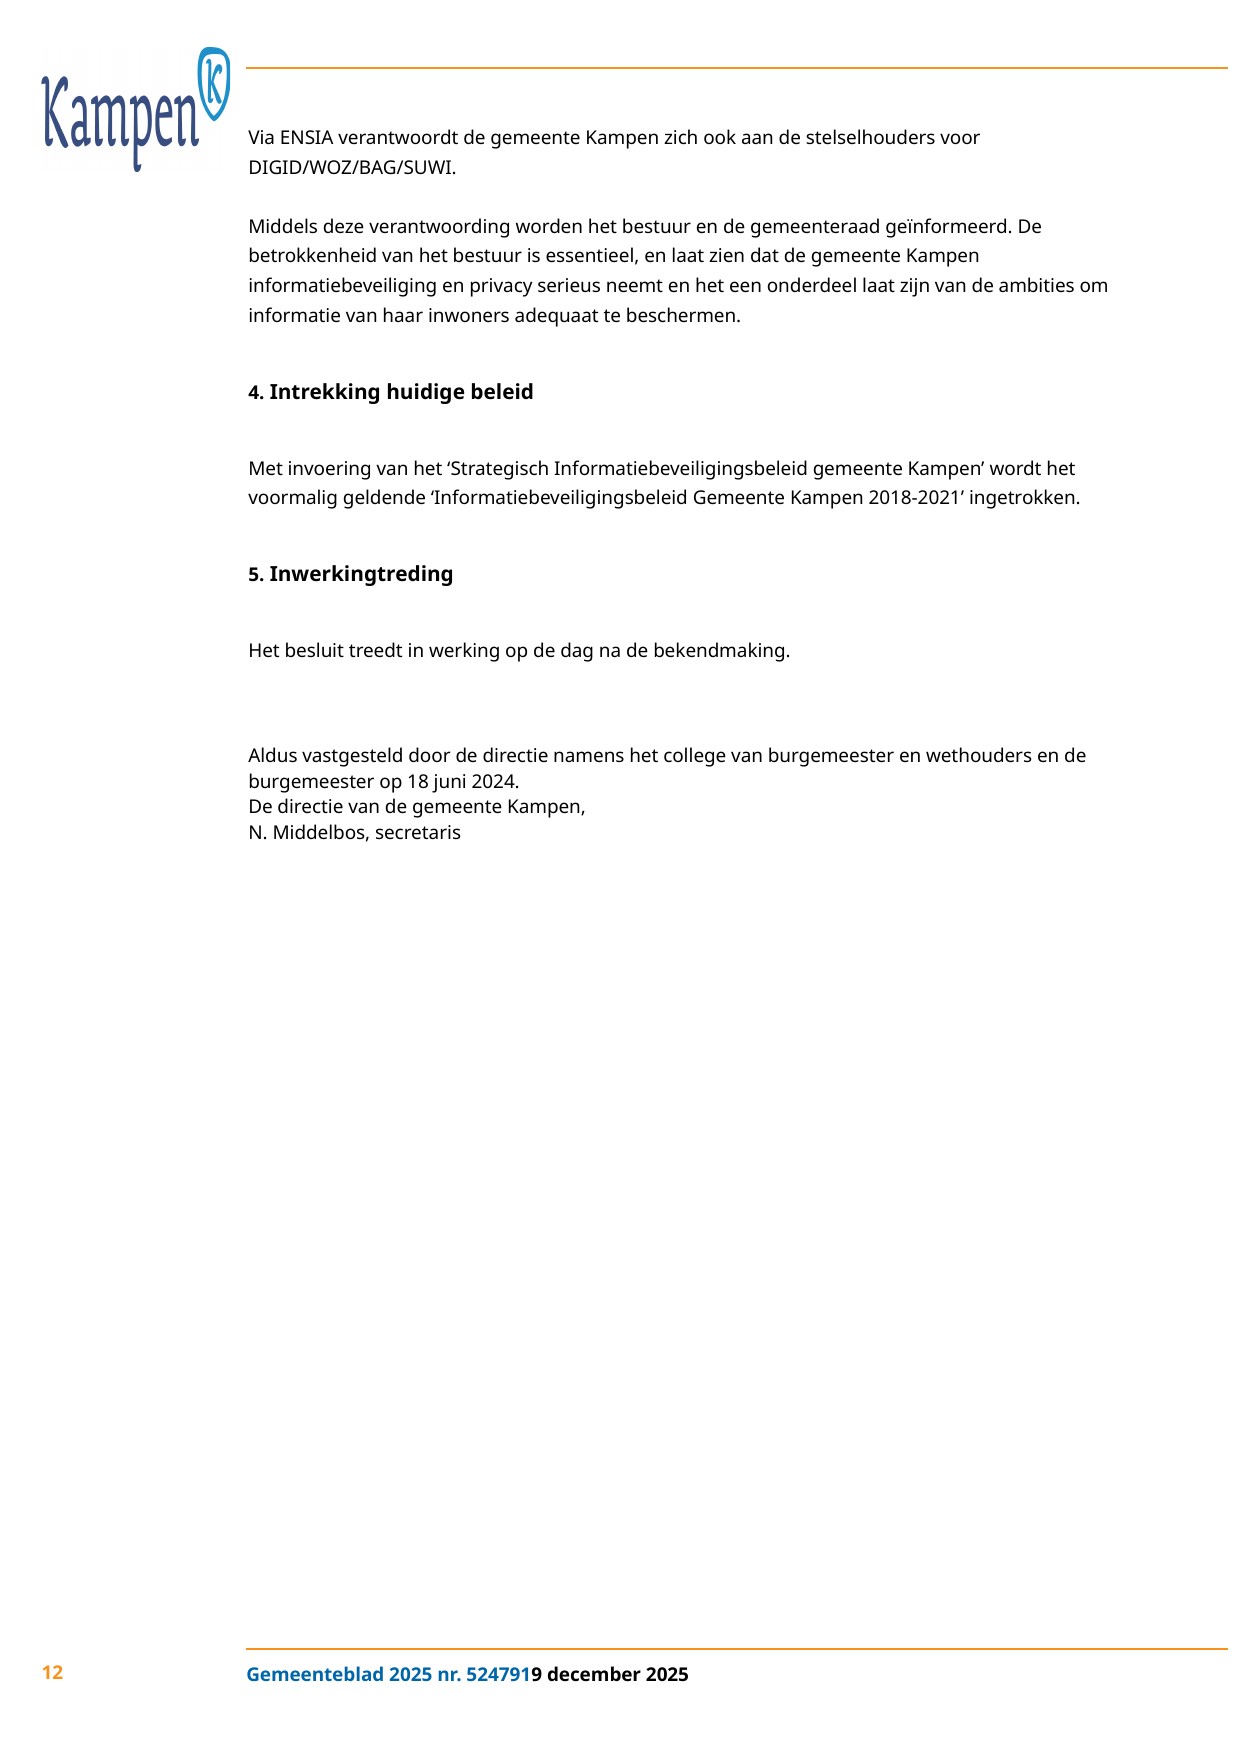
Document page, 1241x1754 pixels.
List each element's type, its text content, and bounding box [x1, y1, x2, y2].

text De directie van de gemeente Kampen, [248, 793, 1152, 819]
text 5. Inwerkingtreding [248, 559, 1152, 588]
text Aldus vastgesteld door de directie namens het college van burgemeester en wethouders en de burgemeester op 18 juni 2024. [248, 742, 1152, 793]
text Middels deze verantwoording worden het bestuur en de gemeenteraad geïnformeerd. De betrokkenheid van het bestuur is essentieel, en laat zien dat de gemeente Kampen informatiebeveiliging en privacy serieus neemt en het een onderdeel laat zijn van de ambities om informatie van haar inwoners adequaat te beschermen. [248, 213, 1152, 328]
picture [41, 47, 231, 172]
text 4. Intrekking huidige beleid [248, 377, 1152, 406]
text Via ENSIA verantwoordt de gemeente Kampen zich ook aan de stelselhouders voor DIGID/WOZ/BAG/SUWI. [248, 124, 1152, 180]
text Met invoering van het ‘Strategisch Informatiebeveiligingsbeleid gemeente Kampen’ wordt het voormalig geldende ‘Informatiebeveiligingsbeleid Gemeente Kampen 2018-2021’ ingetrokken. [248, 455, 1152, 510]
text Het besluit treedt in werking op de dag na de bekendmaking. [248, 637, 1152, 663]
text N. Middelbos, secretaris [248, 819, 1152, 845]
